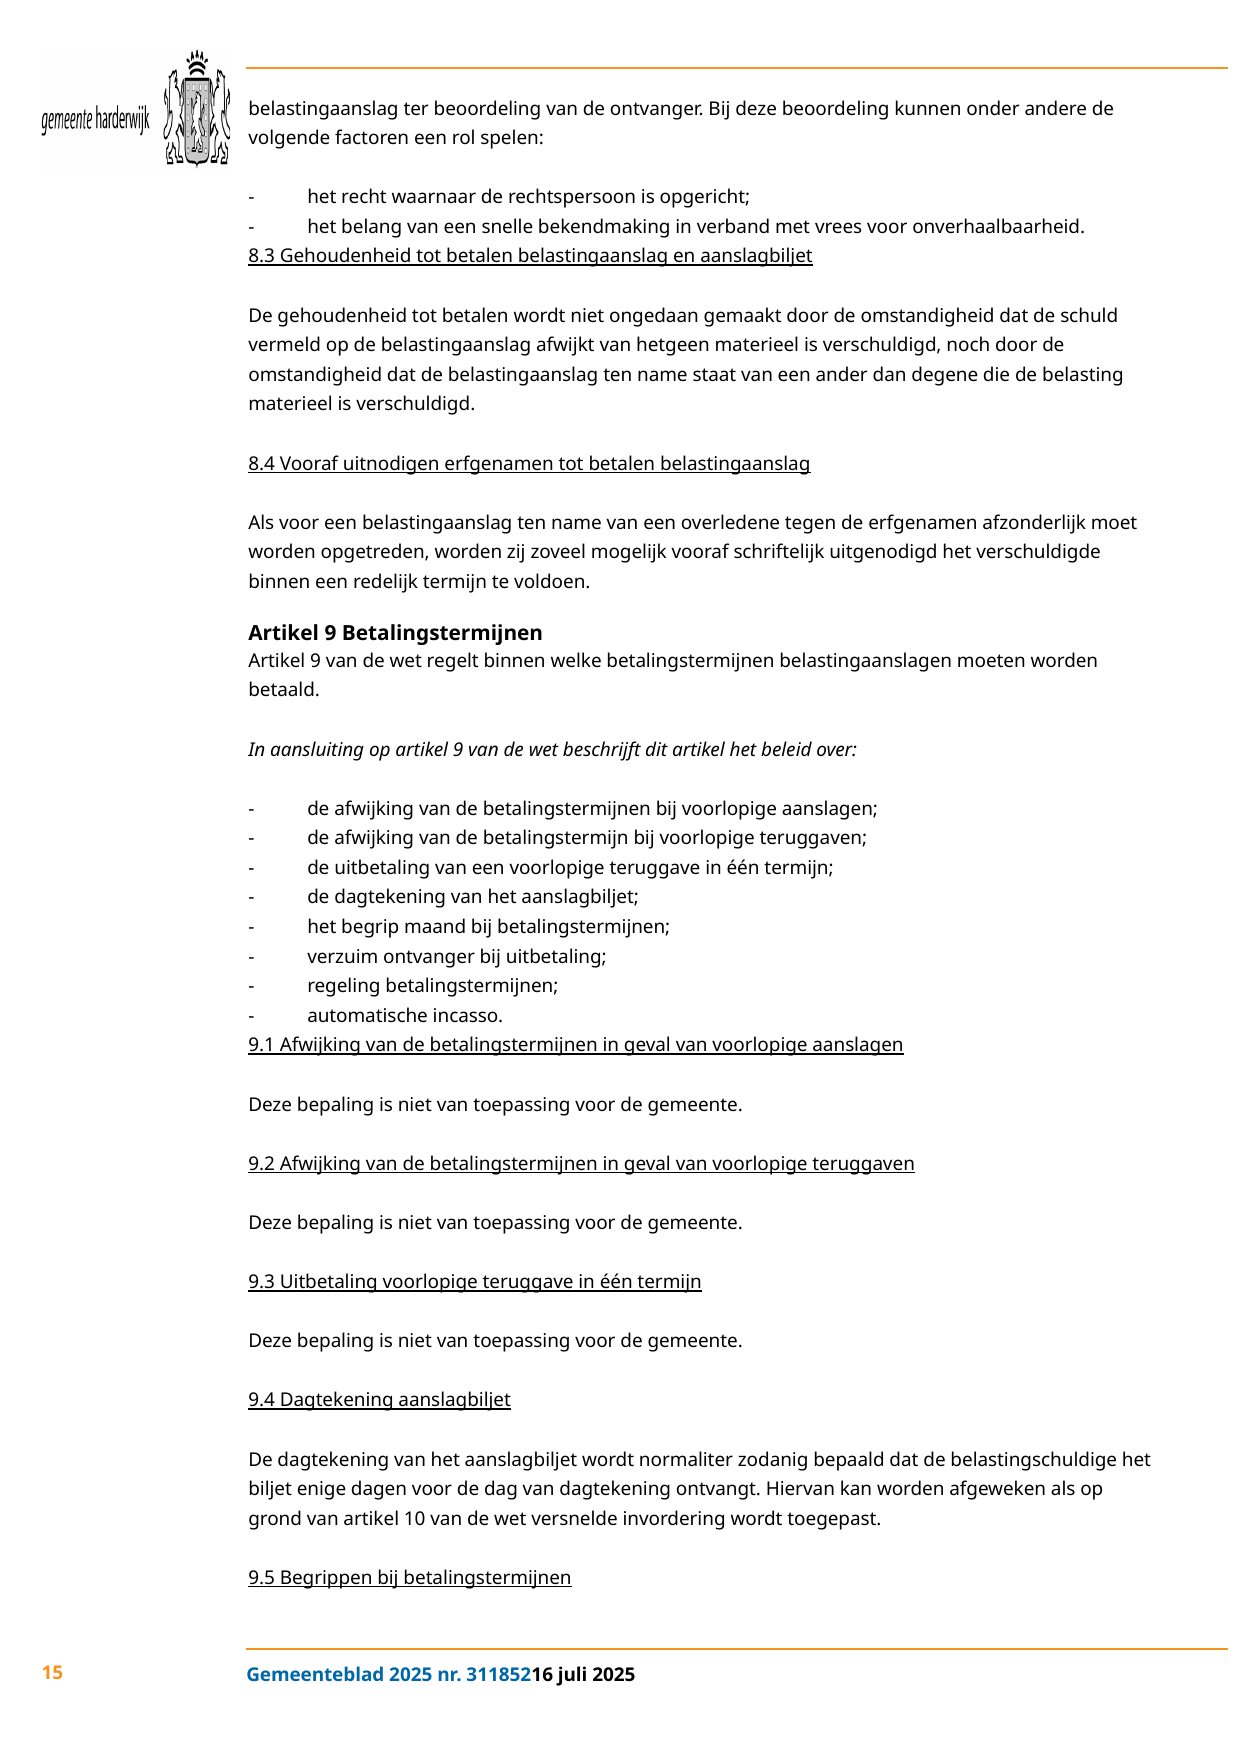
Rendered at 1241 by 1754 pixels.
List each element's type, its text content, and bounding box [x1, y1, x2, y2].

text Deze bepaling is niet van toepassing voor de gemeente. [248, 1091, 1152, 1116]
text Deze bepaling is niet van toepassing voor de gemeente. [248, 1327, 1152, 1353]
list de uitbetaling van een voorlopige teruggave in één termijn; [248, 854, 1152, 880]
text 9.4 Dagtekening aanslagbiljet [248, 1387, 1152, 1412]
list regeling betalingstermijnen; [248, 972, 1152, 998]
list het belang van een snelle bekendmaking in verband met vrees voor onverhaalbaarheid. [248, 213, 1152, 239]
list de afwijking van de betalingstermijn bij voorlopige teruggaven; [248, 824, 1152, 850]
text 8.3 Gehoudenheid tot betalen belastingaanslag en aanslagbiljet [248, 243, 1152, 268]
list verzuim ontvanger bij uitbetaling; [248, 943, 1152, 968]
list de dagtekening van het aanslagbiljet; [248, 884, 1152, 909]
text Als voor een belastingaanslag ten name van een overledene tegen de erfgenamen afzonderlijk moet worden opgetreden, worden zij zoveel mogelijk vooraf schriftelijk uitgenodigd het verschuldigde binnen een redelijk termijn te voldoen. [248, 509, 1152, 594]
text 9.5 Begrippen bij betalingstermijnen [248, 1564, 1152, 1590]
text belastingaanslag ter beoordeling van de ontvanger. Bij deze beoordeling kunnen onder andere de volgende factoren een rol spelen: [248, 95, 1152, 150]
text De dagtekening van het aanslagbiljet wordt normaliter zodanig bepaald dat de belastingschuldige het biljet enige dagen voor de dag van dagtekening ontvangt. Hiervan kan worden afgeweken als op grond van artikel 10 van de wet versnelde invordering wordt toegepast. [248, 1446, 1152, 1531]
picture [41, 47, 231, 172]
text In aansluiting op artikel 9 van de wet beschrijft dit artikel het beleid over: [248, 736, 1152, 761]
list automatische incasso. [248, 1002, 1152, 1028]
text Deze bepaling is niet van toepassing voor de gemeente. [248, 1209, 1152, 1235]
text 9.3 Uitbetaling voorlopige teruggave in één termijn [248, 1268, 1152, 1294]
text De gehoudenheid tot betalen wordt niet ongedaan gemaakt door de omstandigheid dat de schuld vermeld op de belastingaanslag afwijkt van hetgeen materieel is verschuldigd, noch door de omstandigheid dat de belastingaanslag ten name staat van een ander dan degene die de belasting materieel is verschuldigd. [248, 302, 1152, 416]
text Artikel 9 Betalingstermijnen [248, 618, 1152, 647]
text 8.4 Vooraf uitnodigen erfgenamen tot betalen belastingaanslag [248, 450, 1152, 476]
text 9.1 Afwijking van de betalingstermijnen in geval van voorlopige aanslagen [248, 1032, 1152, 1057]
list de afwijking van de betalingstermijnen bij voorlopige aanslagen; [248, 795, 1152, 821]
text 9.2 Afwijking van de betalingstermijnen in geval van voorlopige teruggaven [248, 1150, 1152, 1176]
list het begrip maand bij betalingstermijnen; [248, 913, 1152, 939]
text Artikel 9 van de wet regelt binnen welke betalingstermijnen belastingaanslagen moeten worden betaald. [248, 647, 1152, 702]
list het recht waarnaar de rechtspersoon is opgericht; [248, 183, 1152, 209]
